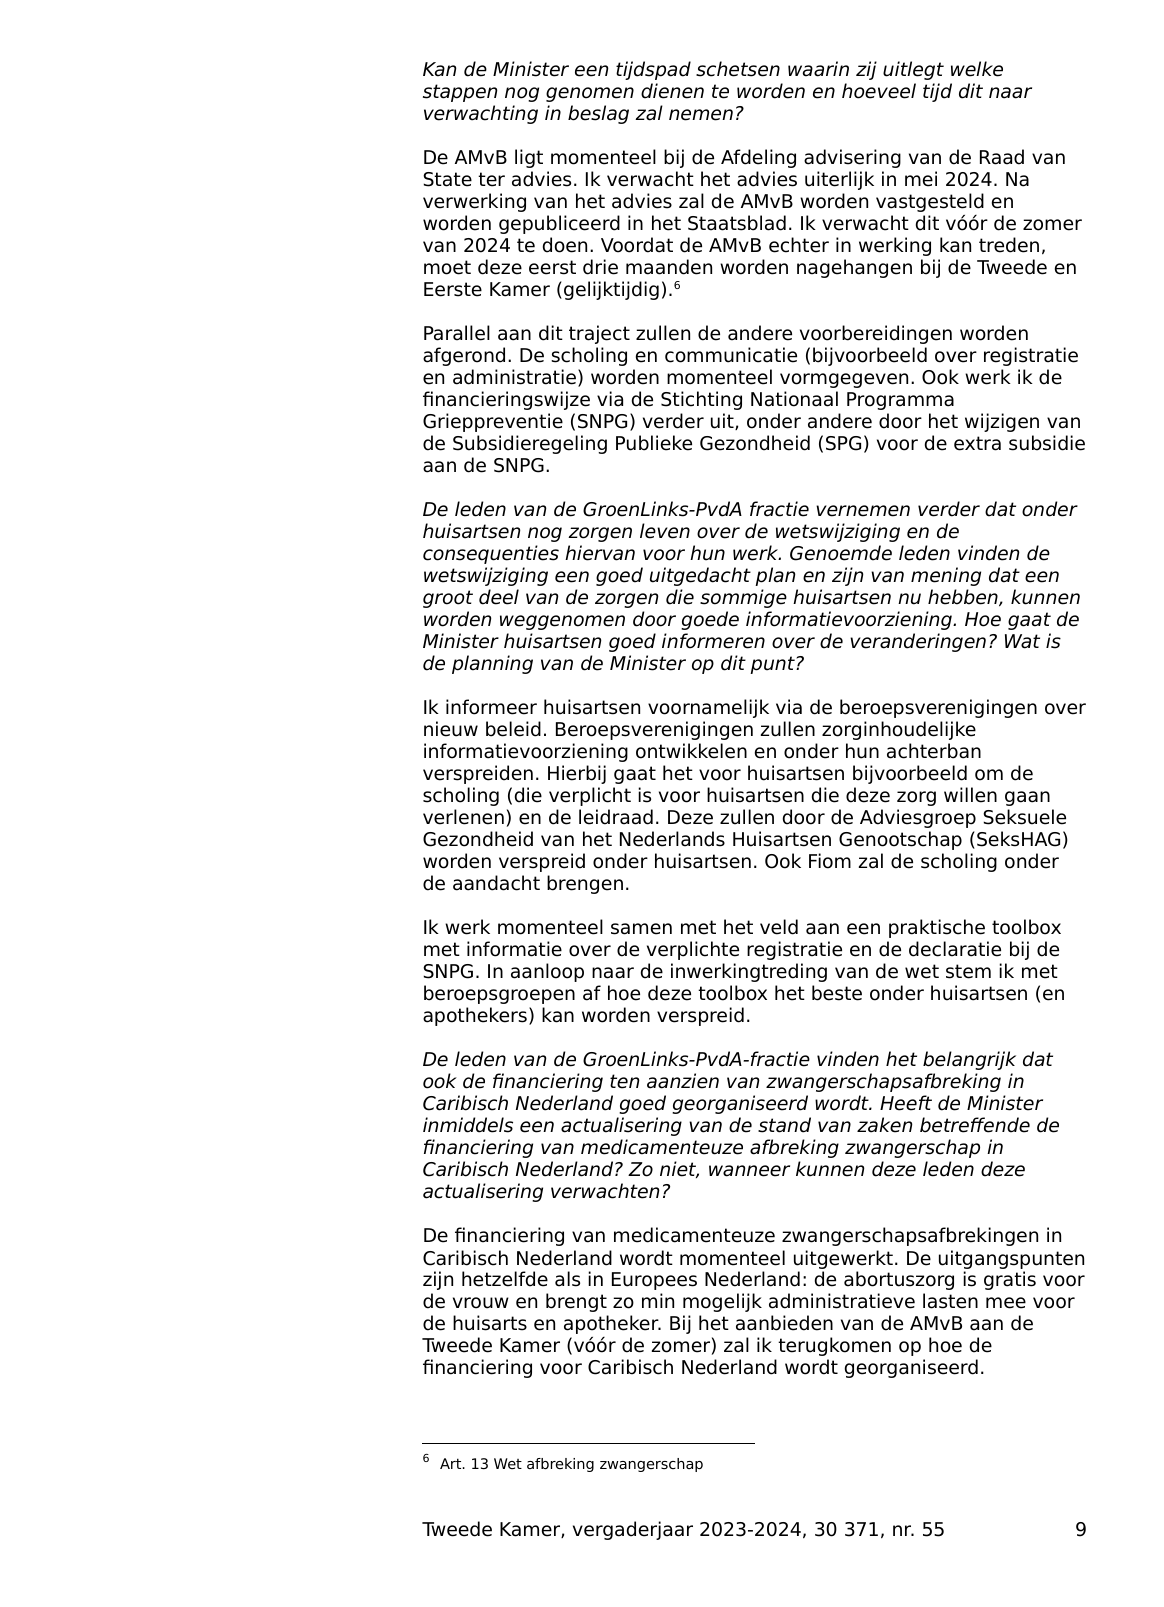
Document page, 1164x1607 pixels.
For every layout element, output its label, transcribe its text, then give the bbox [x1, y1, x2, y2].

text De leden van de GroenLinks-PvdA-fractie vinden het belangrijk dat ook de financiering ten aanzien van zwangerschapsafbreking in Caribisch Nederland goed georganiseerd wordt. Heeft de Minister inmiddels een actualisering van de stand van zaken betreffende de financiering van medicamenteuze afbreking zwangerschap in Caribisch Nederland? Zo niet, wanneer kunnen deze leden deze actualisering verwachten? [422, 1049, 1087, 1203]
text De leden van de GroenLinks-PvdA fractie vernemen verder dat onder huisartsen nog zorgen leven over de wetswijziging en de consequenties hiervan voor hun werk. Genoemde leden vinden de wetswijziging een goed uitgedacht plan en zijn van mening dat een groot deel van de zorgen die sommige huisartsen nu hebben, kunnen worden weggenomen door goede informatievoorziening. Hoe gaat de Minister huisartsen goed informeren over de veranderingen? Wat is de planning van de Minister op dit punt? [422, 499, 1087, 675]
text De AMvB ligt momenteel bij de Afdeling advisering van de Raad van State ter advies. Ik verwacht het advies uiterlijk in mei 2024. Na verwerking van het advies zal de AMvB worden vastgesteld en worden gepubliceerd in het Staatsblad. Ik verwacht dit vóór de zomer van 2024 te doen. Voordat de AMvB echter in werking kan treden, moet deze eerst drie maanden worden nagehangen bij de Tweede en Eerste Kamer (gelijktijdig). [422, 147, 1087, 301]
text Parallel aan dit traject zullen de andere voorbereidingen worden afgerond. De scholing en communicatie (bijvoorbeeld over registratie en administratie) worden momenteel vormgegeven. Ook werk ik de financieringswijze via de Stichting Nationaal Programma Grieppreventie (SNPG) verder uit, onder andere door het wijzigen van de Subsidieregeling Publieke Gezondheid (SPG) voor de extra subsidie aan de SNPG. [422, 323, 1087, 477]
text Art. 13 Wet afbreking zwangerschap [422, 1452, 1087, 1474]
text Ik informeer huisartsen voornamelijk via de beroepsverenigingen over nieuw beleid. Beroepsverenigingen zullen zorginhoudelijke informatievoorziening ontwikkelen en onder hun achterban verspreiden. Hierbij gaat het voor huisartsen bijvoorbeeld om de scholing (die verplicht is voor huisartsen die deze zorg willen gaan verlenen) en de leidraad. Deze zullen door de Adviesgroep Seksuele Gezondheid van het Nederlands Huisartsen Genootschap (SeksHAG) worden verspreid onder huisartsen. Ook Fiom zal de scholing onder de aandacht brengen. [422, 697, 1087, 895]
text De financiering van medicamenteuze zwangerschapsafbrekingen in Caribisch Nederland wordt momenteel uitgewerkt. De uitgangspunten zijn hetzelfde als in Europees Nederland: de abortuszorg is gratis voor de vrouw en brengt zo min mogelijk administratieve lasten mee voor de huisarts en apotheker. Bij het aanbieden van de AMvB aan de Tweede Kamer (vóór de zomer) zal ik terugkomen op hoe de financiering voor Caribisch Nederland wordt georganiseerd. [422, 1225, 1087, 1379]
text Ik werk momenteel samen met het veld aan een praktische toolbox met informatie over de verplichte registratie en de declaratie bij de SNPG. In aanloop naar de inwerkingtreding van de wet stem ik met beroepsgroepen af hoe deze toolbox het beste onder huisartsen (en apothekers) kan worden verspreid. [422, 917, 1087, 1027]
text Kan de Minister een tijdspad schetsen waarin zij uitlegt welke stappen nog genomen dienen te worden en hoeveel tijd dit naar verwachting in beslag zal nemen? [422, 59, 1087, 125]
